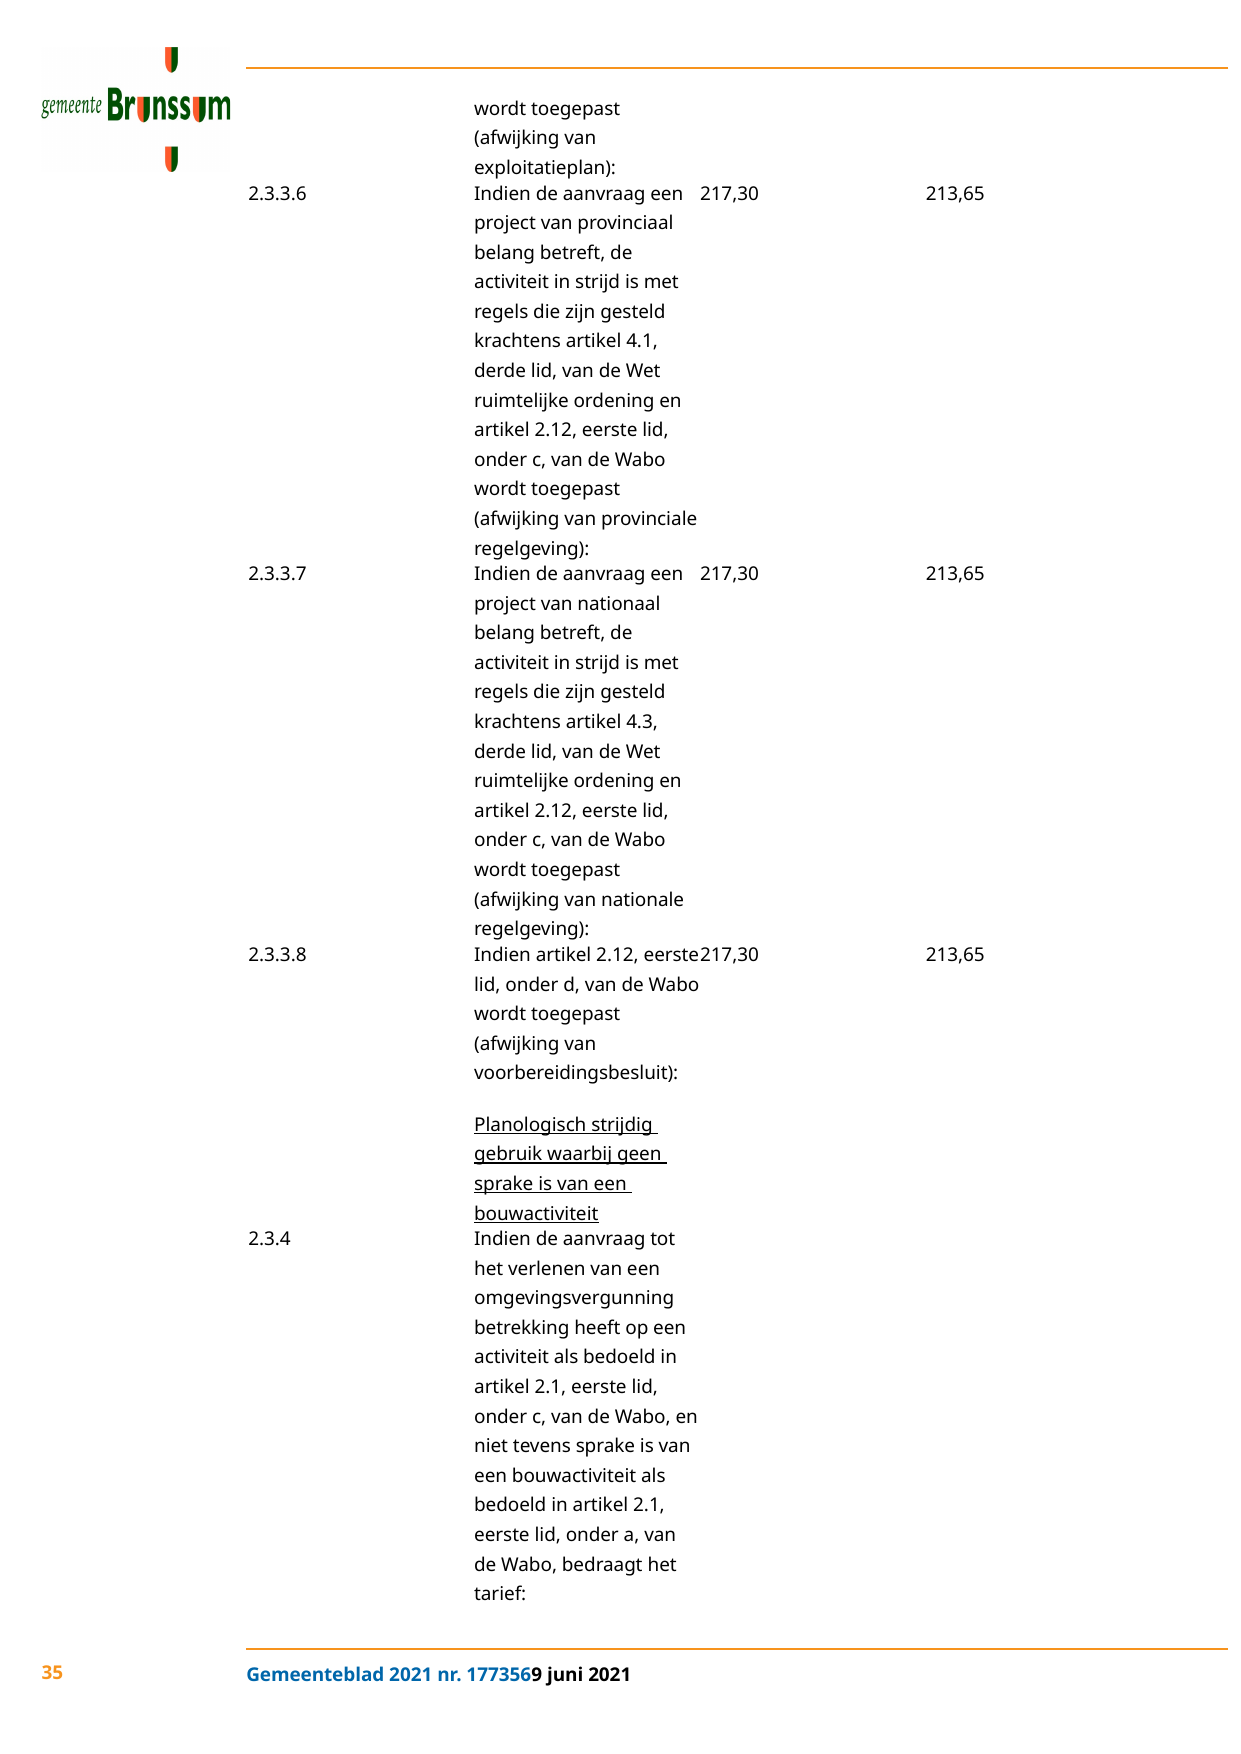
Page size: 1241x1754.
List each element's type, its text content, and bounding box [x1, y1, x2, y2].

table_cell [700, 95, 926, 180]
table_cell [700, 1225, 926, 1606]
table_cell [926, 1111, 1152, 1225]
table_cell 2.3.3.7 [248, 560, 474, 941]
table_cell 217,30 [700, 180, 926, 560]
table_cell Indien de aanvraag een project van provinciaal belang betreft, de activiteit in strijd is met regels die zijn gesteld krachtens artikel 4.1, derde lid, van de Wet ruimtelijke ordening en artikel 2.12, eerste lid, onder c, van de Wabo wordt toegepast (afwijking van provinciale regelgeving): [474, 180, 700, 560]
table_cell [700, 1111, 926, 1225]
table_cell wordt toegepast (afwijking van exploitatieplan): [474, 95, 700, 180]
table_cell Indien artikel 2.12, eerste lid, onder d, van de Wabo wordt toegepast (afwijking van voorbereidingsbesluit): [474, 941, 700, 1085]
table_cell Indien de aanvraag tot het verlenen van een omgevingsvergunning betrekking heeft op een activiteit als bedoeld in artikel 2.1, eerste lid, onder c, van de Wabo, en niet tevens sprake is van een bouwactiviteit als bedoeld in artikel 2.1, eerste lid, onder a, van de Wabo, bedraagt het tarief: [474, 1225, 700, 1606]
table_cell [248, 1111, 474, 1225]
picture [41, 47, 231, 172]
table_cell [926, 1085, 1152, 1111]
table_cell Indien de aanvraag een project van nationaal belang betreft, de activiteit in strijd is met regels die zijn gesteld krachtens artikel 4.3, derde lid, van de Wet ruimtelijke ordening en artikel 2.12, eerste lid, onder c, van de Wabo wordt toegepast (afwijking van nationale regelgeving): [474, 560, 700, 941]
table_cell 2.3.3.8 [248, 941, 474, 1085]
table_cell [248, 1085, 474, 1111]
table_cell 217,30 [700, 560, 926, 941]
table_cell [248, 95, 474, 180]
table_cell 2.3.4 [248, 1225, 474, 1606]
table_cell [926, 95, 1152, 180]
table_cell 217,30 [700, 941, 926, 1085]
table_cell [926, 1225, 1152, 1606]
table_cell 213,65 [926, 560, 1152, 941]
table_cell 213,65 [926, 180, 1152, 560]
table_cell 213,65 [926, 941, 1152, 1085]
table_cell 2.3.3.6 [248, 180, 474, 560]
table_cell [474, 1085, 700, 1111]
table_cell Planologisch strijdig gebruik waarbij geen sprake is van een bouwactiviteit [474, 1111, 700, 1225]
table_cell [700, 1085, 926, 1111]
